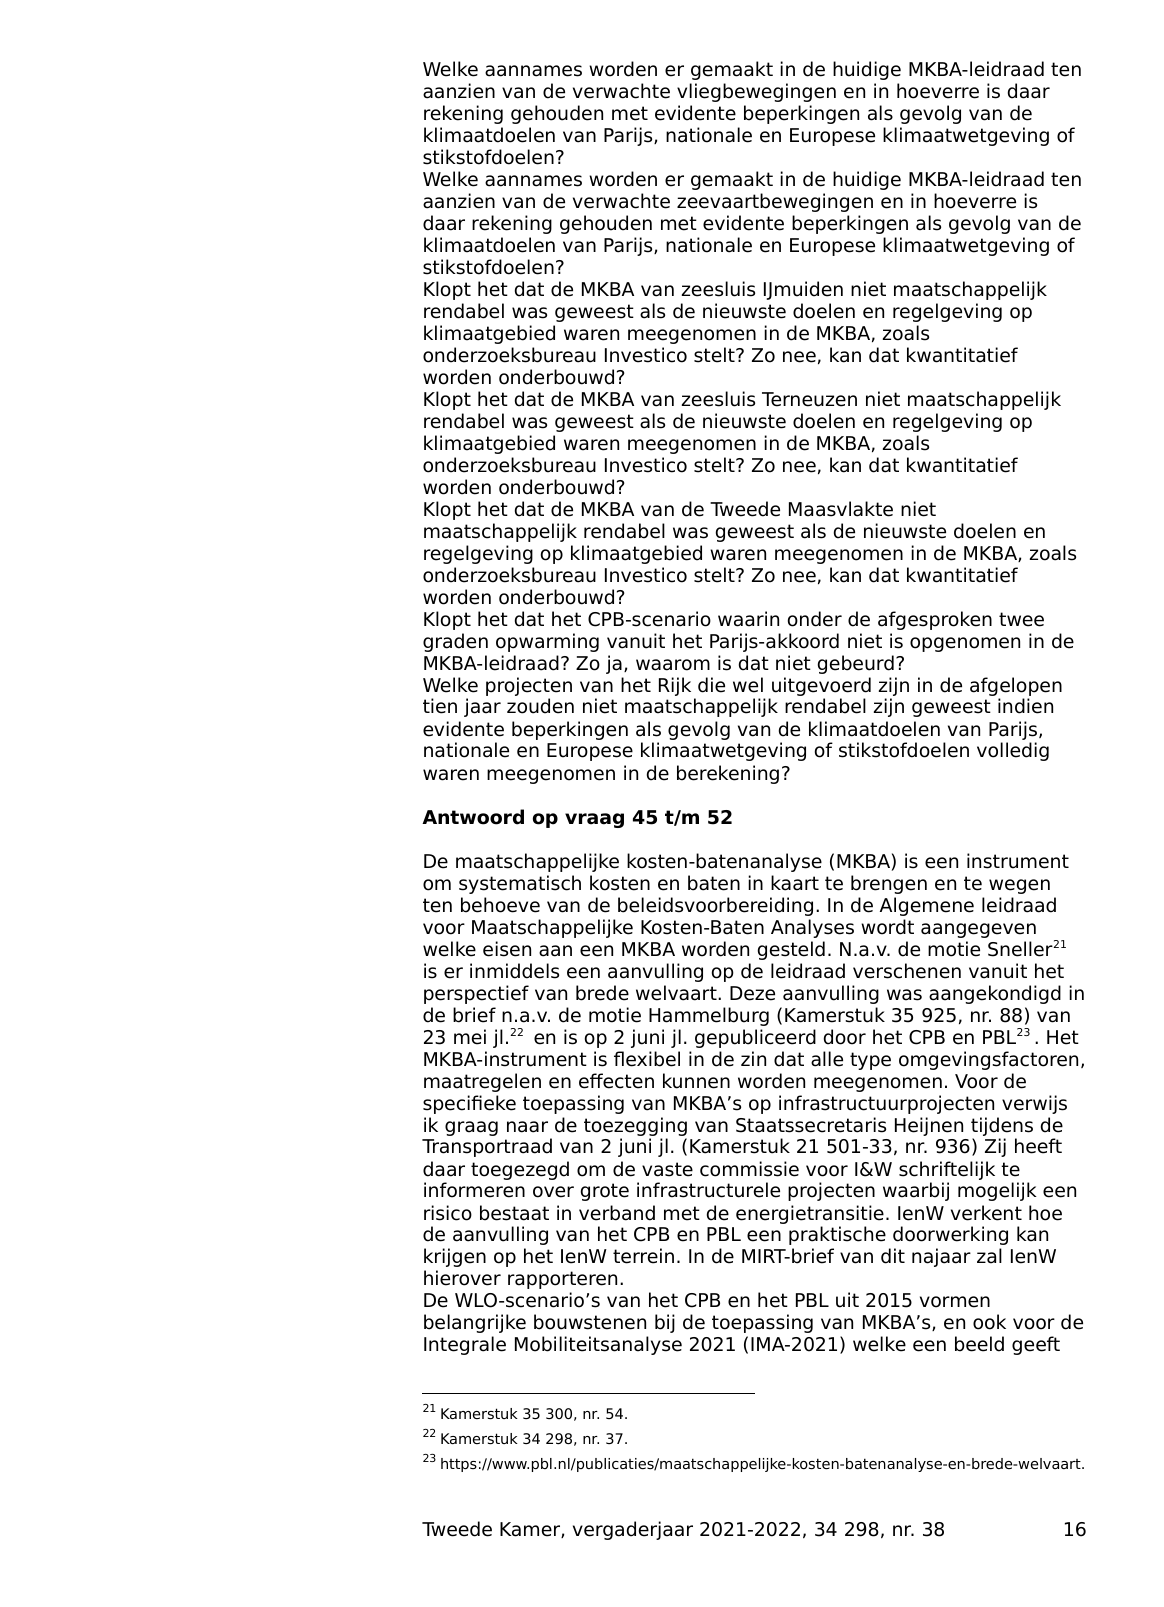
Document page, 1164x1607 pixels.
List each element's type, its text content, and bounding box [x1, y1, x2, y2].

text Klopt het dat de MKBA van de Tweede Maasvlakte niet maatschappelijk rendabel was geweest als de nieuwste doelen en regelgeving op klimaatgebied waren meegenomen in de MKBA, zoals onderzoeksbureau Investico stelt? Zo nee, kan dat kwantitatief worden onderbouwd? [422, 499, 1087, 608]
text De WLO-scenario’s van het CPB en het PBL uit 2015 vormen belangrijke bouwstenen bij de toepassing van MKBA’s, en ook voor de Integrale Mobiliteitsanalyse 2021 (IMA-2021) welke een beeld geeft [422, 1290, 1087, 1356]
text De maatschappelijke kosten-batenanalyse (MKBA) is een instrument om systematisch kosten en baten in kaart te brengen en te wegen ten behoeve van de beleidsvoorbereiding. In de Algemene leidraad voor Maatschappelijke Kosten-Baten Analyses wordt aangegeven welke eisen aan een MKBA worden gesteld. N.a.v. de motie Sneller is er inmiddels een aanvulling op de leidraad verschenen vanuit het perspectief van brede welvaart. Deze aanvulling was aangekondigd in de brief n.a.v. de motie Hammelburg (Kamerstuk 35 925, nr. 88) van 23 mei jl. en is op 2 juni jl. gepubliceerd door het CPB en PBL. Het MKBA-instrument is flexibel in de zin dat alle type omgevingsfactoren, maatregelen en effecten kunnen worden meegenomen. Voor de specifieke toepassing van MKBA’s op infrastructuurprojecten verwijs ik graag naar de toezegging van Staatssecretaris Heijnen tijdens de Transportraad van 2 juni jl. (Kamerstuk 21 501-33, nr. 936) Zij heeft daar toegezegd om de vaste commissie voor I&W schriftelijk te informeren over grote infrastructurele projecten waarbij mogelijk een risico bestaat in verband met de energietransitie. IenW verkent hoe de aanvulling van het CPB en PBL een praktische doorwerking kan krijgen op het IenW terrein. In de MIRT-brief van dit najaar zal IenW hierover rapporteren. [422, 851, 1087, 1290]
text Klopt het dat de MKBA van zeesluis IJmuiden niet maatschappelijk rendabel was geweest als de nieuwste doelen en regelgeving op klimaatgebied waren meegenomen in de MKBA, zoals onderzoeksbureau Investico stelt? Zo nee, kan dat kwantitatief worden onderbouwd? [422, 279, 1087, 389]
text Welke aannames worden er gemaakt in de huidige MKBA-leidraad ten aanzien van de verwachte zeevaartbewegingen en in hoeverre is daar rekening gehouden met evidente beperkingen als gevolg van de klimaatdoelen van Parijs, nationale en Europese klimaatwetgeving of stikstofdoelen? [422, 169, 1087, 279]
subtitle Antwoord op vraag 45 t/m 52 [422, 807, 1087, 828]
text Welke projecten van het Rijk die wel uitgevoerd zijn in de afgelopen tien jaar zouden niet maatschappelijk rendabel zijn geweest indien evidente beperkingen als gevolg van de klimaatdoelen van Parijs, nationale en Europese klimaatwetgeving of stikstofdoelen volledig waren meegenomen in de berekening? [422, 674, 1087, 784]
text Klopt het dat het CPB-scenario waarin onder de afgesproken twee graden opwarming vanuit het Parijs-akkoord niet is opgenomen in de MKBA-leidraad? Zo ja, waarom is dat niet gebeurd? [422, 608, 1087, 674]
text Welke aannames worden er gemaakt in de huidige MKBA-leidraad ten aanzien van de verwachte vliegbewegingen en in hoeverre is daar rekening gehouden met evidente beperkingen als gevolg van de klimaatdoelen van Parijs, nationale en Europese klimaatwetgeving of stikstofdoelen? [422, 59, 1087, 169]
text https://www.pbl.nl/publicaties/maatschappelijke-kosten-batenanalyse-en-brede-welvaart. [422, 1452, 1087, 1474]
text Kamerstuk 34 298, nr. 37. [422, 1427, 1087, 1449]
text Klopt het dat de MKBA van zeesluis Terneuzen niet maatschappelijk rendabel was geweest als de nieuwste doelen en regelgeving op klimaatgebied waren meegenomen in de MKBA, zoals onderzoeksbureau Investico stelt? Zo nee, kan dat kwantitatief worden onderbouwd? [422, 389, 1087, 499]
text Kamerstuk 35 300, nr. 54. [422, 1402, 1087, 1424]
